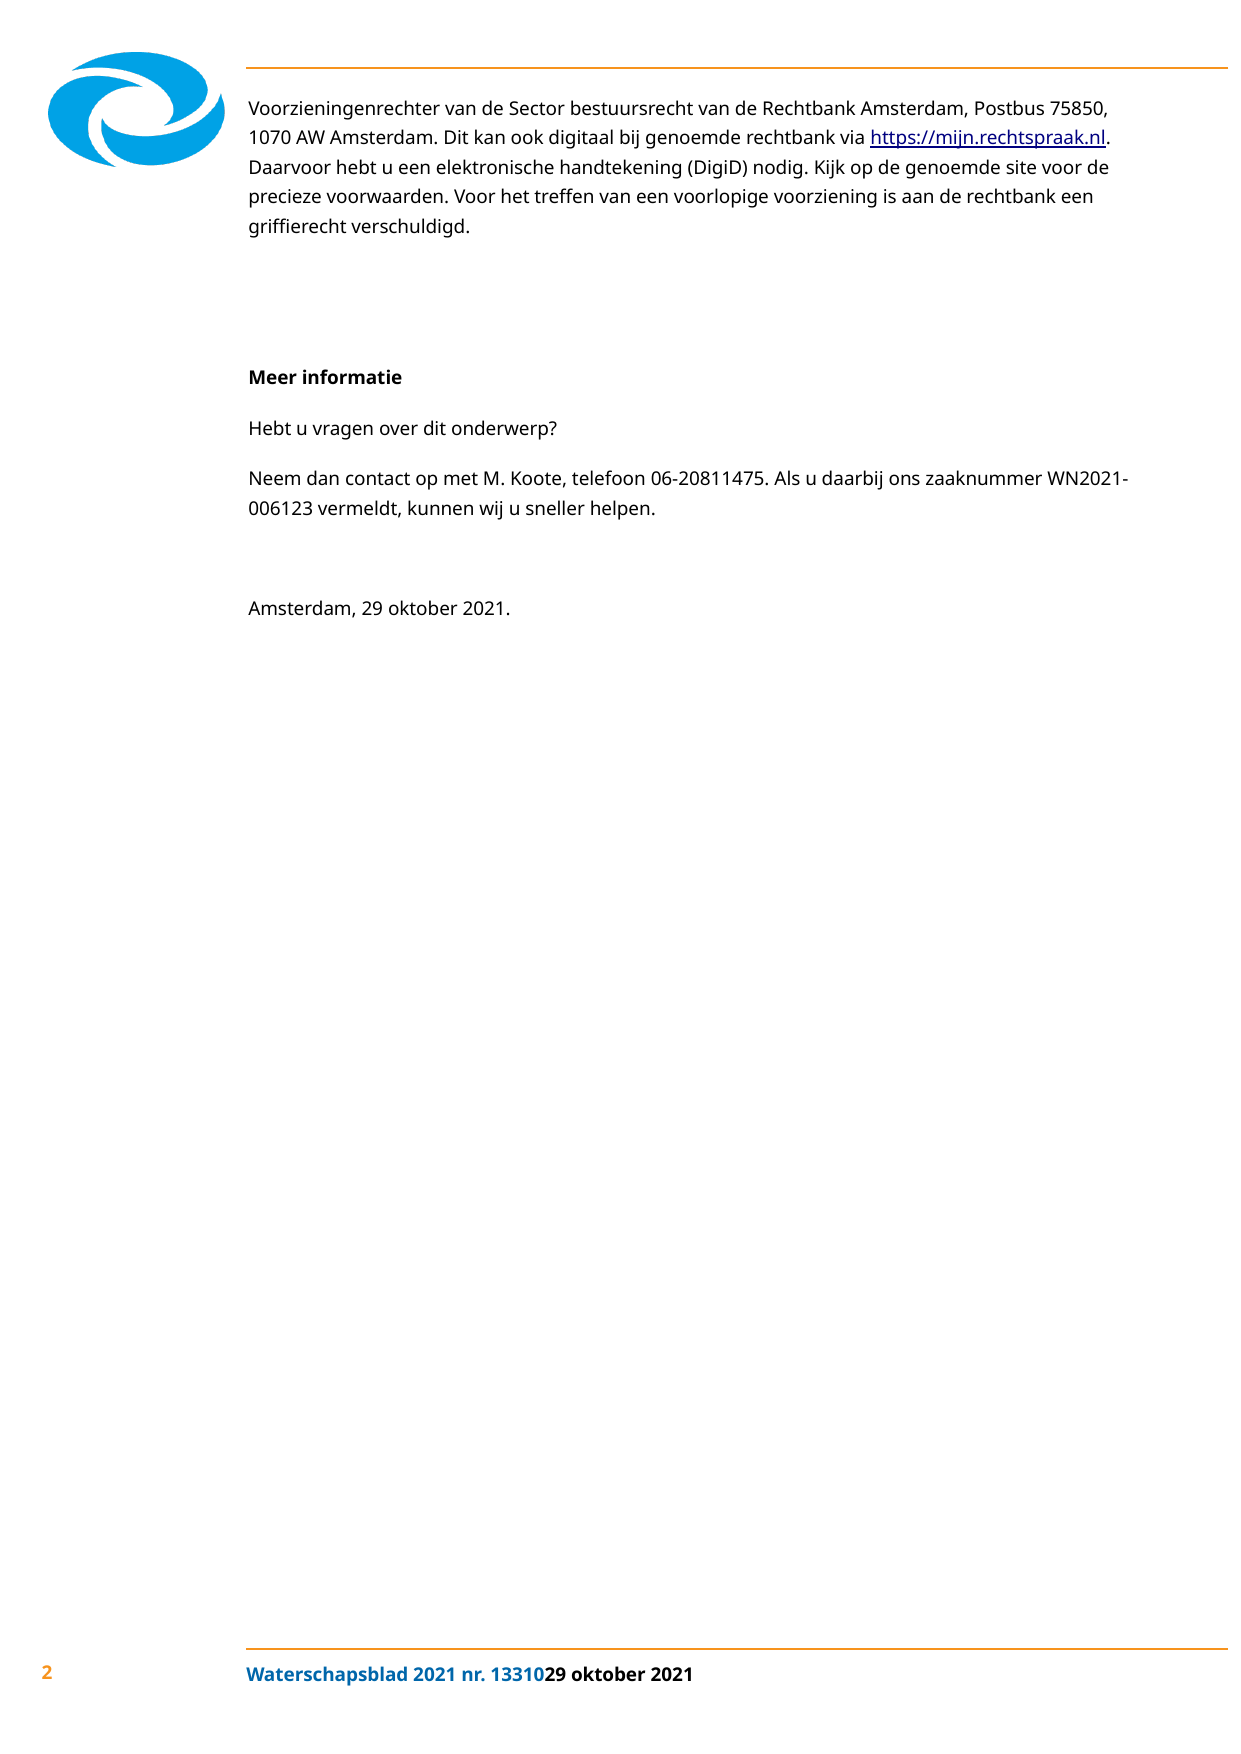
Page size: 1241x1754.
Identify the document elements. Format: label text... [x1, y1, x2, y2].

text Voorzieningenrechter van de Sector bestuursrecht van de Rechtbank Amsterdam, Postbus 75850, 1070 AW Amsterdam. Dit kan ook digitaal bij genoemde rechtbank via https://mijn.rechtspraak.nl. Daarvoor hebt u een elektronische handtekening (DigiD) nodig. Kijk op de genoemde site voor de precieze voorwaarden. Voor het treffen van een voorlopige voorziening is aan de rechtbank een griffierecht verschuldigd. [248, 95, 1152, 239]
text Amsterdam, 29 oktober 2021. [248, 596, 1152, 621]
text Meer informatie [248, 364, 1152, 390]
picture [41, 47, 231, 172]
text Hebt u vragen over dit onderwerp? [248, 415, 1152, 441]
text Neem dan contact op met M. Koote, telefoon 06-20811475. Als u daarbij ons zaaknummer WN2021-006123 vermeldt, kunnen wij u sneller helpen. [248, 465, 1152, 521]
